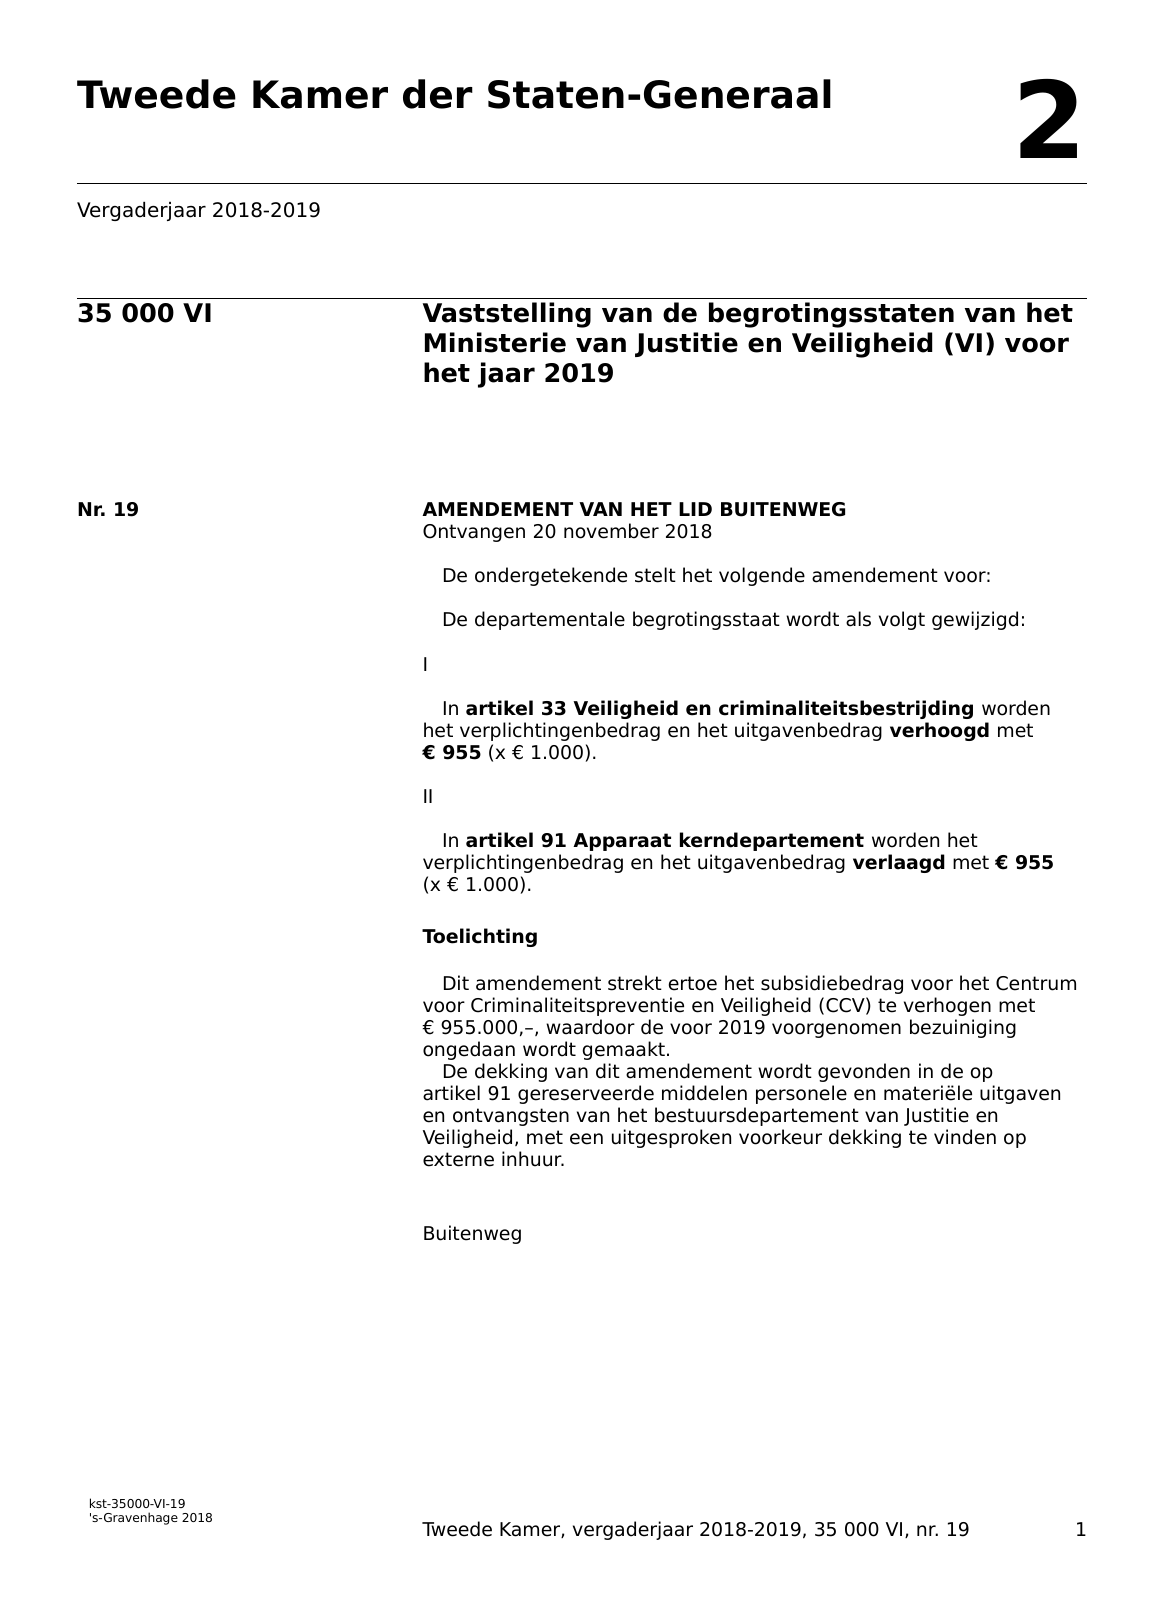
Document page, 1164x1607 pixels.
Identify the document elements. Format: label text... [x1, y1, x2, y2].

text In artikel 91 Apparaat kerndepartement worden het verplichtingenbedrag en het uitgavenbedrag verlaagd met € 955 (x € 1.000). [422, 830, 1087, 896]
text In artikel 33 Veiligheid en criminaliteitsbestrijding worden het verplichtingenbedrag en het uitgavenbedrag verhoogd met € 955 (x € 1.000). [422, 698, 1087, 764]
text 's-Gravenhage 2018 [88, 1511, 323, 1525]
subtitle 35 000 VI Vaststelling van de begrotingsstaten van het Ministerie van Justitie en Veiligheid (VI) voor het jaar 2019 [77, 299, 1087, 388]
text De dekking van dit amendement wordt gevonden in de op artikel 91 gereserveerde middelen personele en materiële uitgaven en ontvangsten van het bestuursdepartement van Justitie en Veiligheid, met een uitgesproken voorkeur dekking te vinden op externe inhuur. [422, 1061, 1087, 1171]
table_header Tweede Kamer der Staten-Generaal [77, 59, 886, 183]
table_cell Vergaderjaar 2018-2019 [77, 184, 1087, 298]
text Buitenweg [422, 1201, 1087, 1245]
text De ondergetekende stelt het volgende amendement voor: [422, 565, 1087, 587]
text De departementale begrotingsstaat wordt als volgt gewijzigd: [422, 609, 1087, 631]
text kst-35000-VI-19 [88, 1497, 323, 1511]
subtitle Nr. 19 AMENDEMENT VAN HET LID BUITENWEG [77, 499, 1087, 521]
subtitle Toelichting [422, 926, 1087, 948]
text Ontvangen 20 november 2018 [422, 521, 1087, 543]
text Dit amendement strekt ertoe het subsidiebedrag voor het Centrum voor Criminaliteitspreventie en Veiligheid (CCV) te verhogen met € 955.000,–, waardoor de voor 2019 voorgenomen bezuiniging ongedaan wordt gemaakt. [422, 973, 1087, 1061]
text I [422, 653, 1087, 676]
text II [422, 786, 1087, 808]
table_header 2 [886, 59, 1087, 183]
